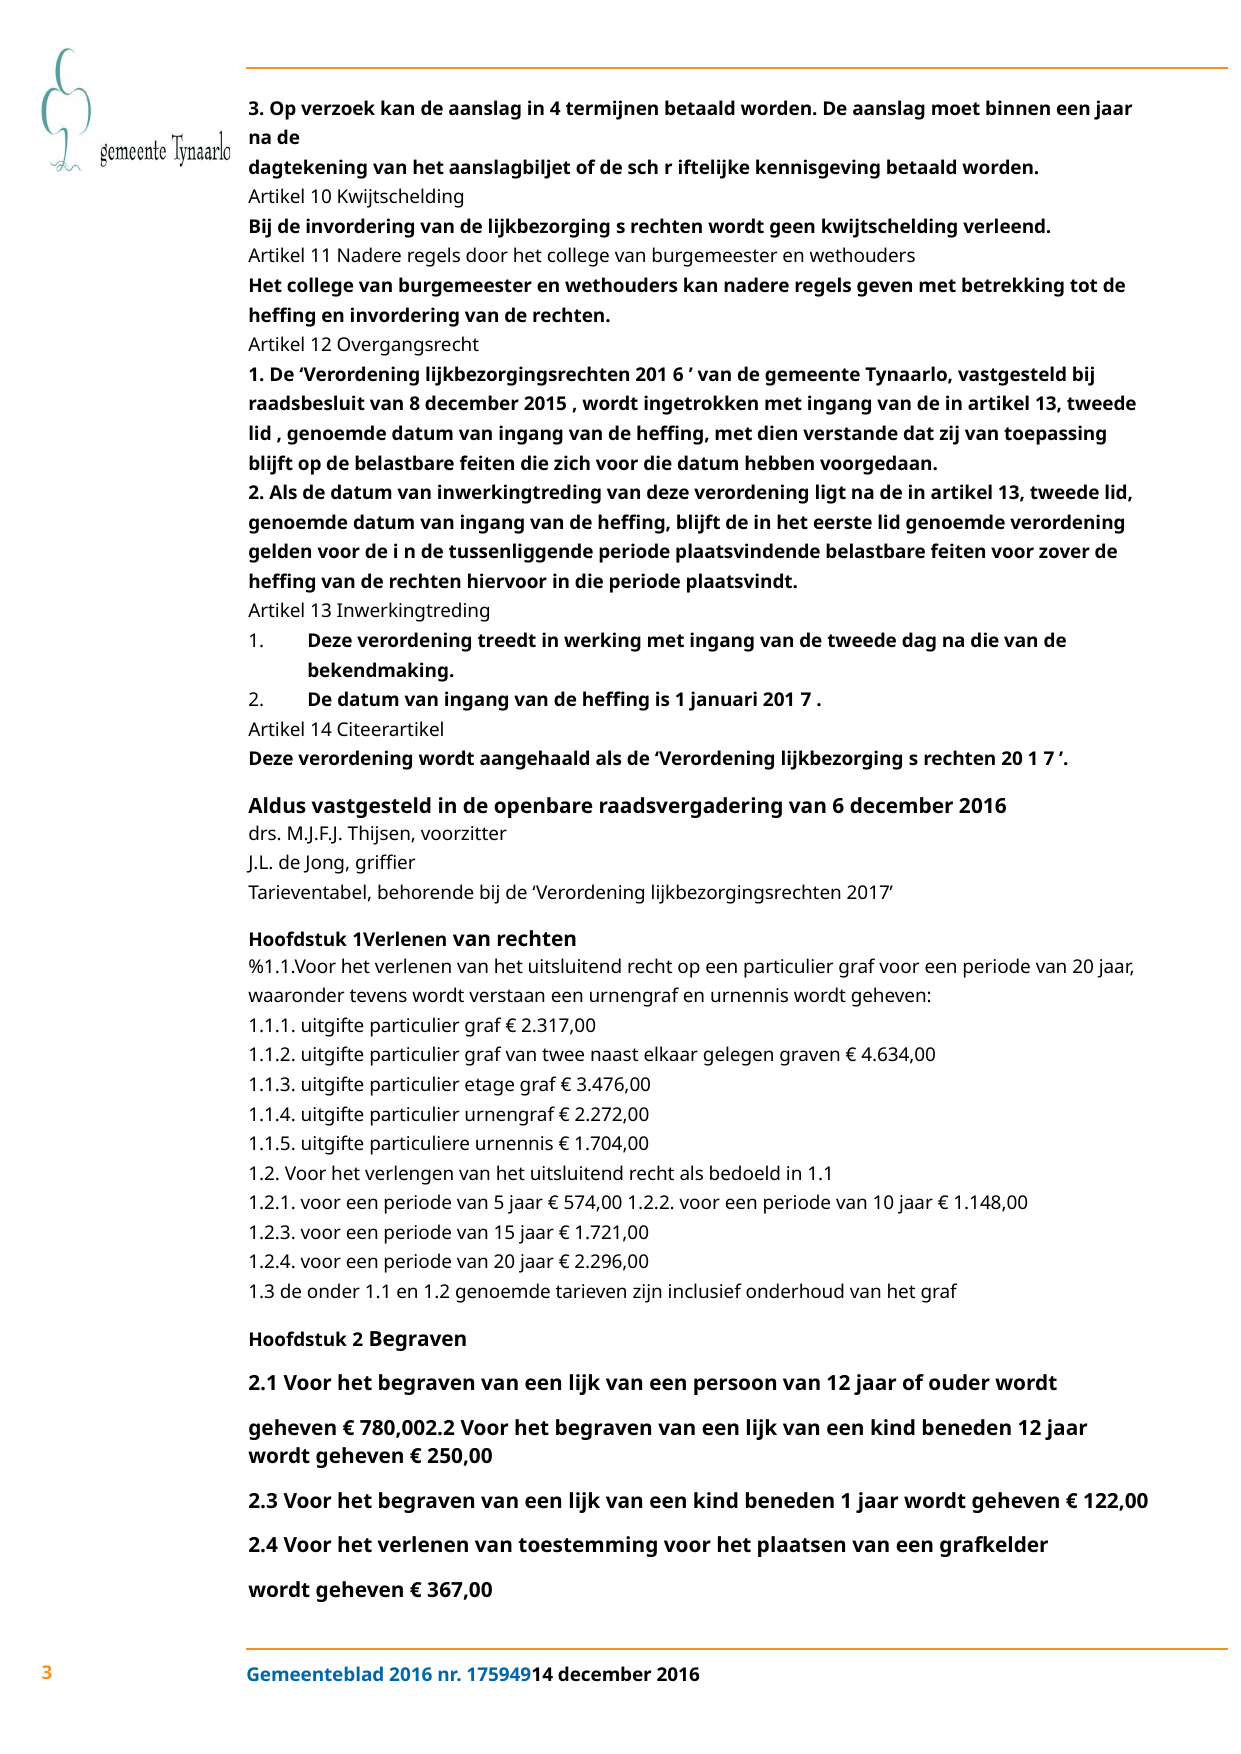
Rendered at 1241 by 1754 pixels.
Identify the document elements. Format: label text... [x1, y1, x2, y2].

text Artikel 10 Kwijtschelding [248, 183, 1152, 209]
text 2.1 Voor het begraven van een lijk van een persoon van 12 jaar of ouder wordt [248, 1368, 1152, 1397]
text 2. Als de datum van inwerkingtreding van deze verordening ligt na de in artikel 13, tweede lid, genoemde datum van ingang van de heffing, blijft de in het eerste lid genoemde verordening gelden voor de i n de tussenliggende periode plaatsvindende belastbare feiten voor zover de heffing van de rechten hiervoor in die periode plaatsvindt. [248, 479, 1152, 594]
text Aldus vastgesteld in de openbare raadsvergadering van 6 december 2016 [248, 791, 1152, 820]
text Artikel 12 Overgangsrecht [248, 331, 1152, 357]
text 2.4 Voor het verlenen van toestemming voor het plaatsen van een grafkelder [248, 1530, 1152, 1559]
text Artikel 11 Nadere regels door het college van burgemeester en wethouders [248, 243, 1152, 268]
text 2.3 Voor het begraven van een lijk van een kind beneden 1 jaar wordt geheven € 122,00 [248, 1486, 1152, 1514]
text wordt geheven € 367,00 [248, 1575, 1152, 1603]
text 1.3 de onder 1.1 en 1.2 genoemde tarieven zijn inclusief onderhoud van het graf [248, 1278, 1152, 1304]
text Deze verordening wordt aangehaald als de ‘Verordening lijkbezorging s rechten 20 1 7 ’. [248, 746, 1152, 771]
text 1.1.2. uitgifte particulier graf van twee naast elkaar gelegen graven € 4.634,00 [248, 1042, 1152, 1067]
text 1.2.3. voor een periode van 15 jaar € 1.721,00 [248, 1219, 1152, 1245]
text Bij de invordering van de lijkbezorging s rechten wordt geen kwijtschelding verleend. [248, 213, 1152, 239]
text Hoofdstuk 1Verlenen van rechten [248, 924, 1152, 953]
picture [41, 47, 231, 172]
text Het college van burgemeester en wethouders kan nadere regels geven met betrekking tot de heffing en invordering van de rechten. [248, 272, 1152, 328]
text Hoofdstuk 2 Begraven [248, 1324, 1152, 1352]
text geheven € 780,002.2 Voor het begraven van een lijk van een kind beneden 12 jaar wordt geheven € 250,00 [248, 1413, 1152, 1470]
text Artikel 13 Inwerkingtreding [248, 598, 1152, 623]
text 3. Op verzoek kan de aanslag in 4 termijnen betaald worden. De aanslag moet binnen een jaar na de [248, 95, 1152, 150]
text 1. De ‘Verordening lijkbezorgingsrechten 201 6 ’ van de gemeente Tynaarlo, vastgesteld bij raadsbesluit van 8 december 2015 , wordt ingetrokken met ingang van de in artikel 13, tweede lid , genoemde datum van ingang van de heffing, met dien verstande dat zij van toepassing blijft op de belastbare feiten die zich voor die datum hebben voorgedaan. [248, 361, 1152, 476]
text 1.2.1. voor een periode van 5 jaar € 574,00 1.2.2. voor een periode van 10 jaar € 1.148,00 [248, 1189, 1152, 1215]
text 1.2.4. voor een periode van 20 jaar € 2.296,00 [248, 1249, 1152, 1274]
text Artikel 14 Citeerartikel [248, 716, 1152, 742]
list De datum van ingang van de heffing is 1 januari 201 7 . [248, 686, 1152, 712]
text %1.1.Voor het verlenen van het uitsluitend recht op een particulier graf voor een periode van 20 jaar, waaronder tevens wordt verstaan een urnengraf en urnennis wordt geheven: [248, 953, 1152, 1008]
text 1.1.5. uitgifte particuliere urnennis € 1.704,00 [248, 1130, 1152, 1156]
text 1.2. Voor het verlengen van het uitsluitend recht als bedoeld in 1.1 [248, 1160, 1152, 1186]
text 1.1.3. uitgifte particulier etage graf € 3.476,00 [248, 1071, 1152, 1097]
text drs. M.J.F.J. Thijsen, voorzitter [248, 820, 1152, 845]
list Deze verordening treedt in werking met ingang van de tweede dag na die van de bekendmaking. [248, 627, 1152, 683]
text dagtekening van het aanslagbiljet of de sch r iftelijke kennisgeving betaald worden. [248, 154, 1152, 180]
text J.L. de Jong, griffier [248, 849, 1152, 875]
text Tarieventabel, behorende bij de ‘Verordening lijkbezorgingsrechten 2017’ [248, 879, 1152, 904]
text 1.1.1. uitgifte particulier graf € 2.317,00 [248, 1012, 1152, 1038]
text 1.1.4. uitgifte particulier urnengraf € 2.272,00 [248, 1101, 1152, 1127]
